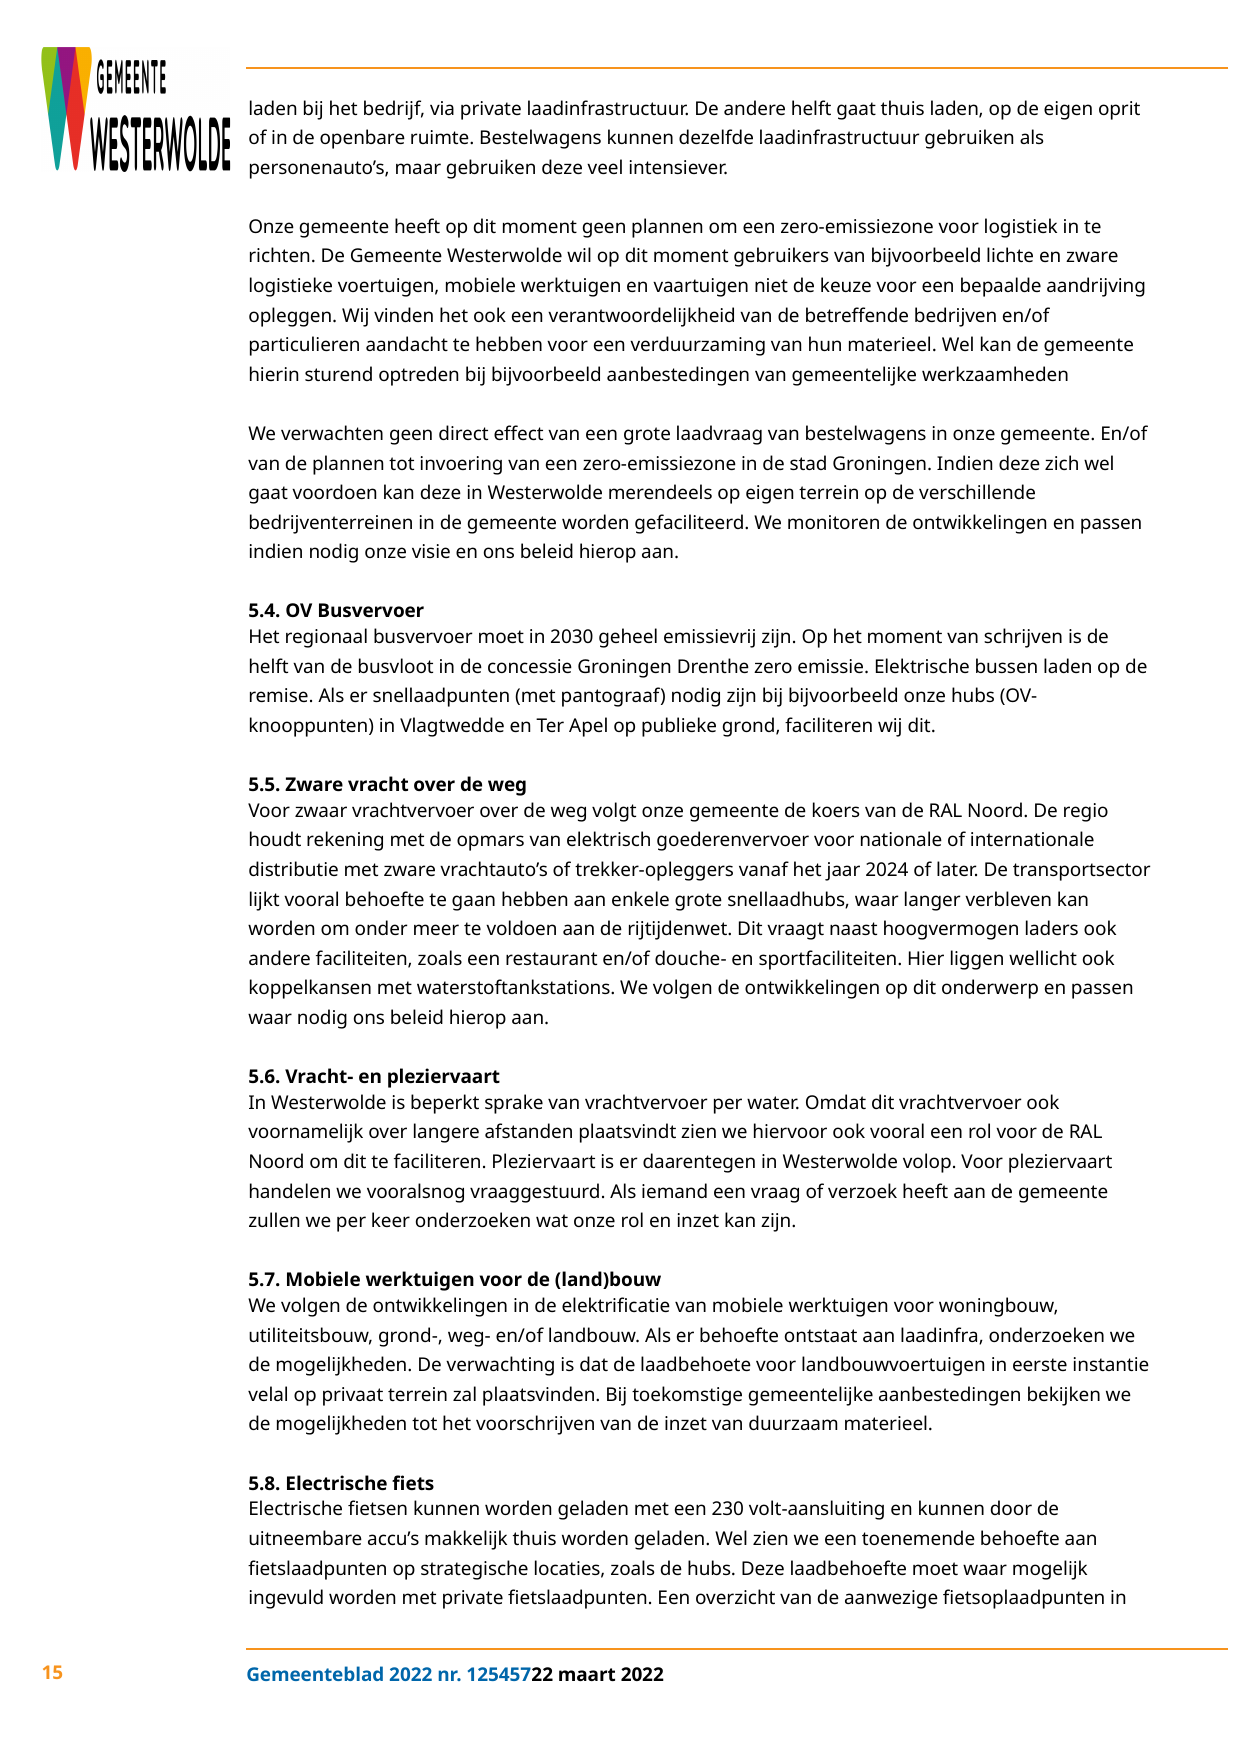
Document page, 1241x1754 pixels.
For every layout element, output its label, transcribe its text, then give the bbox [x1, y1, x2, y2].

picture [41, 47, 231, 172]
text 5.7. Mobiele werktuigen voor de (land)bouw [248, 1267, 1152, 1292]
text laden bij het bedrijf, via private laadinfrastructuur. De andere helft gaat thuis laden, op de eigen oprit of in de openbare ruimte. Bestelwagens kunnen dezelfde laadinfrastructuur gebruiken als personenauto’s, maar gebruiken deze veel intensiever. [248, 95, 1152, 180]
text We verwachten geen direct effect van een grote laadvraag van bestelwagens in onze gemeente. En/of van de plannen tot invoering van een zero-emissiezone in de stad Groningen. Indien deze zich wel gaat voordoen kan deze in Westerwolde merendeels op eigen terrein op de verschillende bedrijventerreinen in de gemeente worden gefaciliteerd. We monitoren de ontwikkelingen en passen indien nodig onze visie en ons beleid hierop aan. [248, 420, 1152, 564]
text Voor zwaar vrachtvervoer over de weg volgt onze gemeente de koers van de RAL Noord. De regio houdt rekening met de opmars van elektrisch goederenvervoer voor nationale of internationale distributie met zware vrachtauto’s of trekker-opleggers vanaf het jaar 2024 of later. De transportsector lijkt vooral behoefte te gaan hebben aan enkele grote snellaadhubs, waar langer verbleven kan worden om onder meer te voldoen aan de rijtijdenwet. Dit vraagt naast hoogvermogen laders ook andere faciliteiten, zoals een restaurant en/of douche- en sportfaciliteiten. Hier liggen wellicht ook koppelkansen met waterstoftankstations. We volgen de ontwikkelingen op dit onderwerp en passen waar nodig ons beleid hierop aan. [248, 797, 1152, 1030]
text 5.8. Electrische fiets [248, 1470, 1152, 1496]
text We volgen de ontwikkelingen in de elektrificatie van mobiele werktuigen voor woningbouw, utiliteitsbouw, grond-, weg- en/of landbouw. Als er behoefte ontstaat aan laadinfra, onderzoeken we de mogelijkheden. De verwachting is dat de laadbehoete voor landbouwvoertuigen in eerste instantie velal op privaat terrein zal plaatsvinden. Bij toekomstige gemeentelijke aanbestedingen bekijken we de mogelijkheden tot het voorschrijven van de inzet van duurzaam materieel. [248, 1292, 1152, 1436]
text Het regionaal busvervoer moet in 2030 geheel emissievrij zijn. Op het moment van schrijven is de helft van de busvloot in de concessie Groningen Drenthe zero emissie. Elektrische bussen laden op de remise. Als er snellaadpunten (met pantograaf) nodig zijn bij bijvoorbeeld onze hubs (OV-knooppunten) in Vlagtwedde en Ter Apel op publieke grond, faciliteren wij dit. [248, 623, 1152, 738]
text 5.5. Zware vracht over de weg [248, 771, 1152, 797]
text Onze gemeente heeft op dit moment geen plannen om een zero-emissiezone voor logistiek in te richten. De Gemeente Westerwolde wil op dit moment gebruikers van bijvoorbeeld lichte en zware logistieke voertuigen, mobiele werktuigen en vaartuigen niet de keuze voor een bepaalde aandrijving opleggen. Wij vinden het ook een verantwoordelijkheid van de betreffende bedrijven en/of particulieren aandacht te hebben voor een verduurzaming van hun materieel. Wel kan de gemeente hierin sturend optreden bij bijvoorbeeld aanbestedingen van gemeentelijke werkzaamheden [248, 213, 1152, 387]
text In Westerwolde is beperkt sprake van vrachtvervoer per water. Omdat dit vrachtvervoer ook voornamelijk over langere afstanden plaatsvindt zien we hiervoor ook vooral een rol voor de RAL Noord om dit te faciliteren. Pleziervaart is er daarentegen in Westerwolde volop. Voor pleziervaart handelen we vooralsnog vraaggestuurd. Als iemand een vraag of verzoek heeft aan de gemeente zullen we per keer onderzoeken wat onze rol en inzet kan zijn. [248, 1089, 1152, 1233]
text Electrische fietsen kunnen worden geladen met een 230 volt-aansluiting en kunnen door de uitneembare accu’s makkelijk thuis worden geladen. Wel zien we een toenemende behoefte aan fietslaadpunten op strategische locaties, zoals de hubs. Deze laadbehoefte moet waar mogelijk ingevuld worden met private fietslaadpunten. Een overzicht van de aanwezige fietsoplaadpunten in [248, 1496, 1152, 1610]
text 5.6. Vracht- en pleziervaart [248, 1063, 1152, 1089]
text 5.4. OV Busvervoer [248, 598, 1152, 623]
